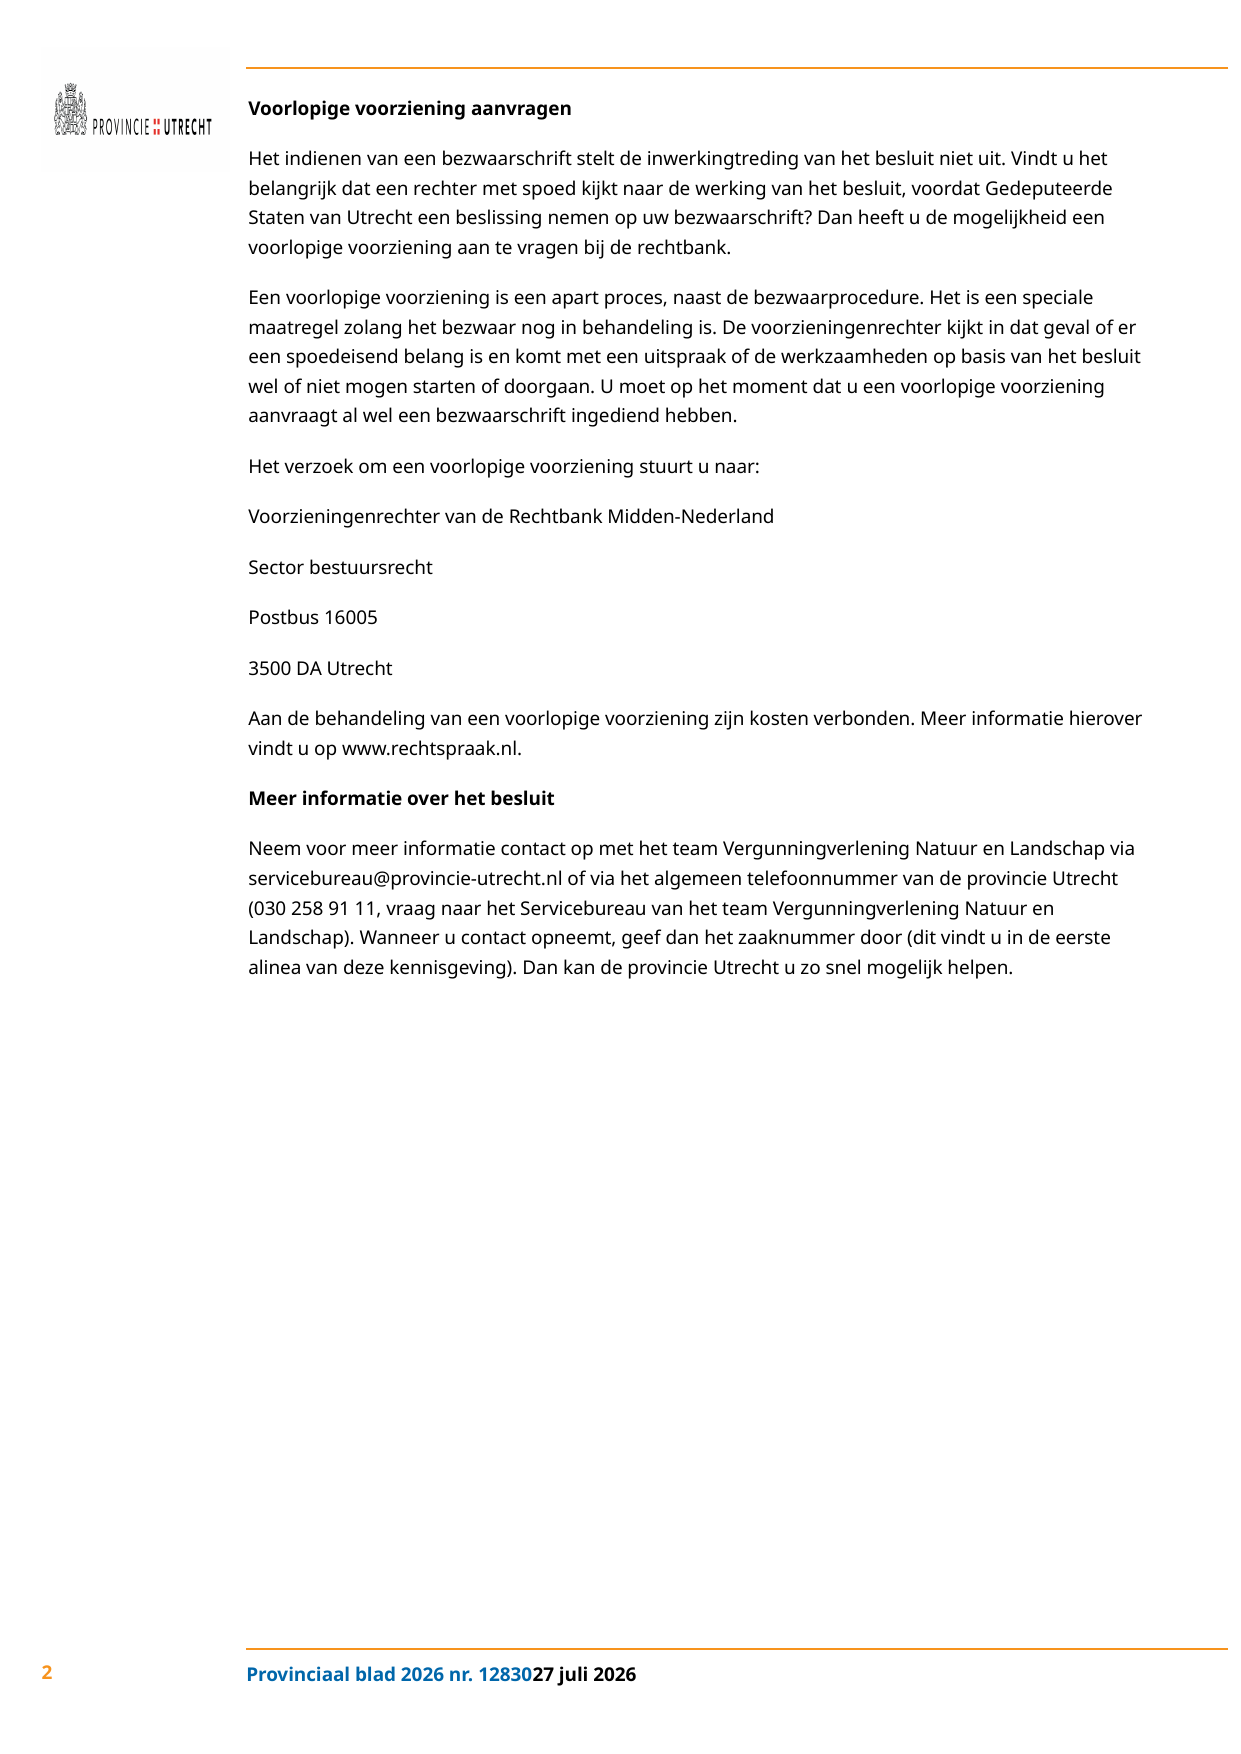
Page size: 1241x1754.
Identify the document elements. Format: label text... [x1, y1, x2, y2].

text Sector bestuursrecht [248, 554, 1152, 580]
text Aan de behandeling van een voorlopige voorziening zijn kosten verbonden. Meer informatie hierover vindt u op www.rechtspraak.nl. [248, 705, 1152, 761]
picture [41, 47, 231, 172]
text 3500 DA Utrecht [248, 655, 1152, 681]
text Het indienen van een bezwaarschrift stelt de inwerkingtreding van het besluit niet uit. Vindt u het belangrijk dat een rechter met spoed kijkt naar de werking van het besluit, voordat Gedeputeerde Staten van Utrecht een beslissing nemen op uw bezwaarschrift? Dan heeft u de mogelijkheid een voorlopige voorziening aan te vragen bij de rechtbank. [248, 145, 1152, 260]
text Het verzoek om een voorlopige voorziening stuurt u naar: [248, 453, 1152, 479]
text Voorzieningenrechter van de Rechtbank Midden-Nederland [248, 503, 1152, 529]
text Voorlopige voorziening aanvragen [248, 95, 1152, 121]
text Neem voor meer informatie contact op met het team Vergunningverlening Natuur en Landschap via servicebureau@provincie-utrecht.nl of via het algemeen telefoonnummer van de provincie Utrecht (030 258 91 11, vraag naar het Servicebureau van het team Vergunningverlening Natuur en Landschap). Wanneer u contact opneemt, geef dan het zaaknummer door (dit vindt u in de eerste alinea van deze kennisgeving). Dan kan de provincie Utrecht u zo snel mogelijk helpen. [248, 836, 1152, 980]
text Meer informatie over het besluit [248, 785, 1152, 811]
text Een voorlopige voorziening is een apart proces, naast de bezwaarprocedure. Het is een speciale maatregel zolang het bezwaar nog in behandeling is. De voorzieningenrechter kijkt in dat geval of er een spoedeisend belang is en komt met een uitspraak of de werkzaamheden op basis van het besluit wel of niet mogen starten of doorgaan. U moet op het moment dat u een voorlopige voorziening aanvraagt al wel een bezwaarschrift ingediend hebben. [248, 284, 1152, 428]
text Postbus 16005 [248, 604, 1152, 630]
